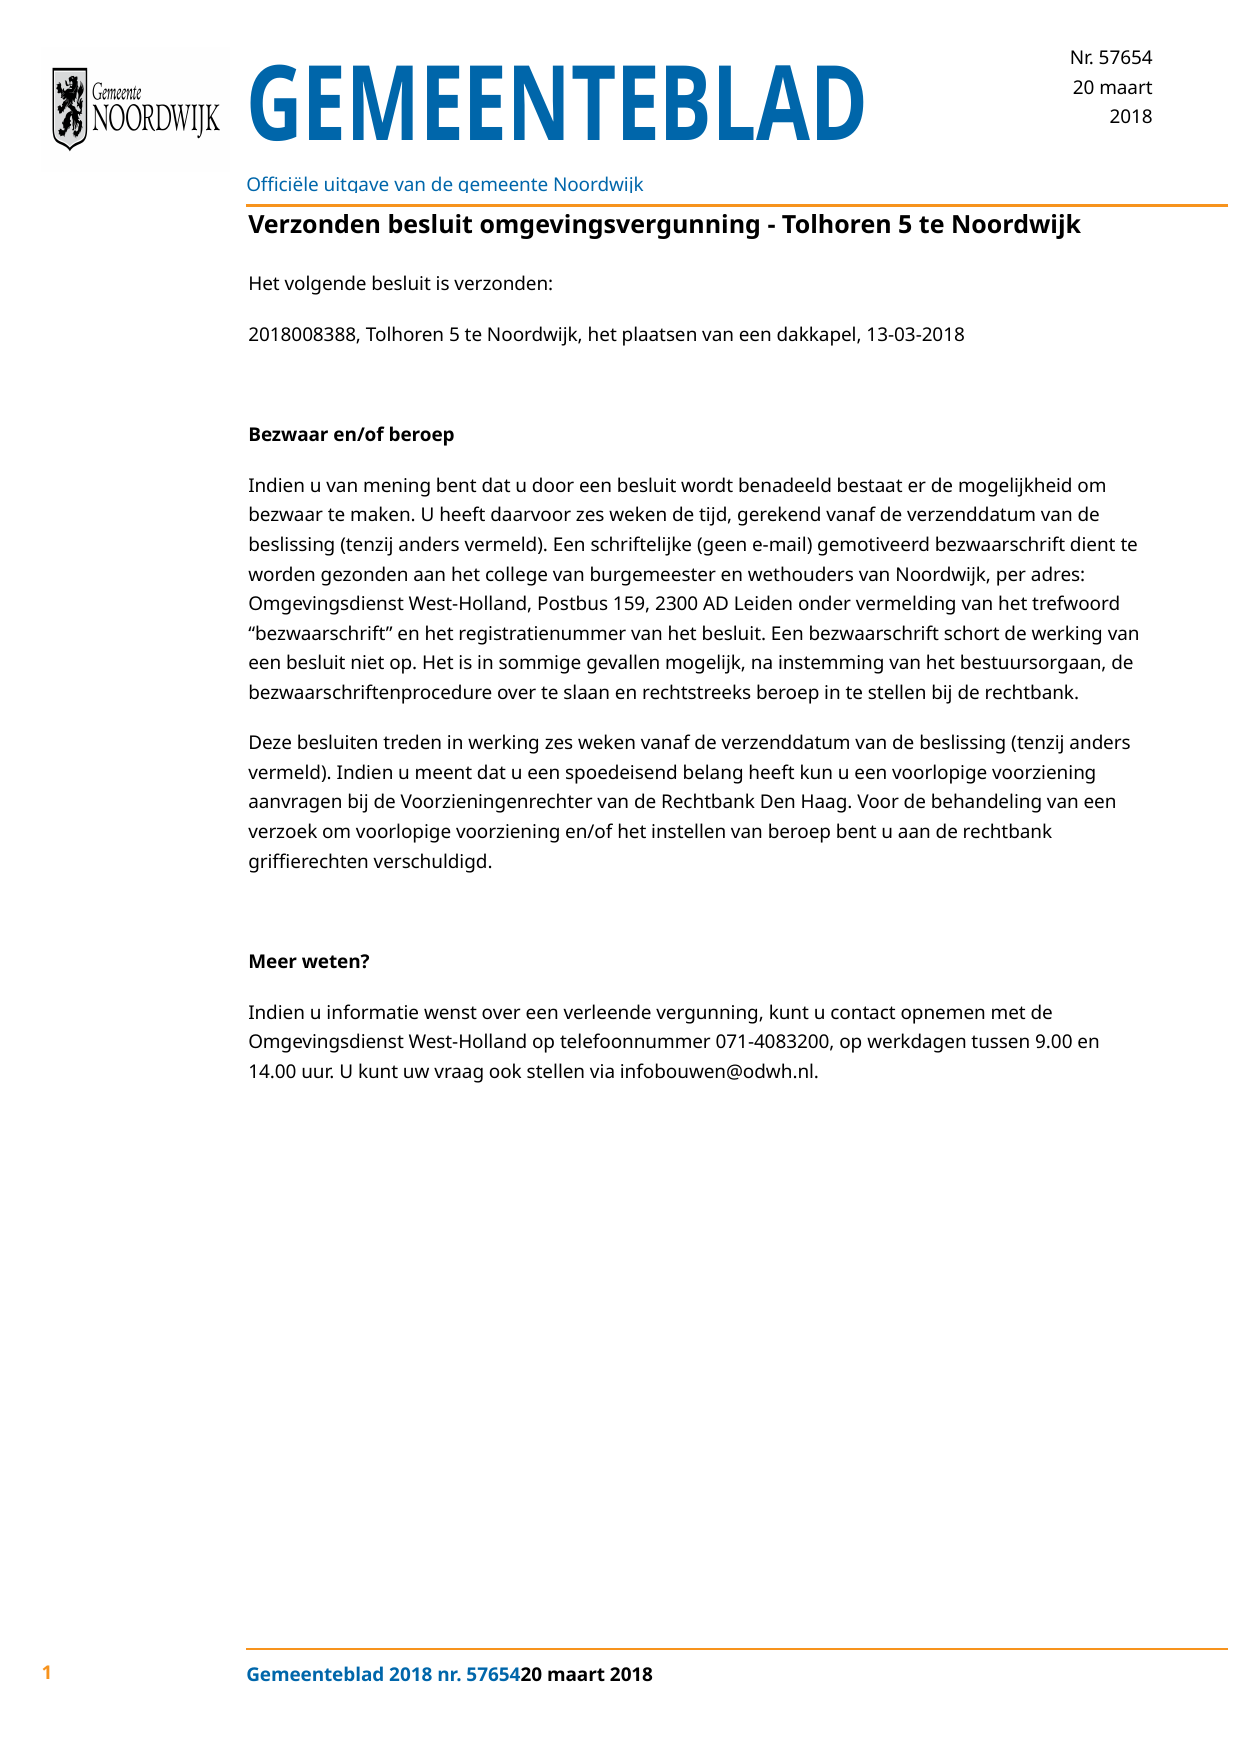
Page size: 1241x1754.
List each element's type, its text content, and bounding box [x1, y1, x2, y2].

text Meer weten? [248, 949, 1152, 974]
text Het volgende besluit is verzonden: [248, 270, 1152, 296]
text Bezwaar en/of beroep [248, 422, 1152, 447]
text Indien u informatie wenst over een verleende vergunning, kunt u contact opnemen met de Omgevingsdienst West-Holland op telefoonnummer 071-4083200, op werkdagen tussen 9.00 en 14.00 uur. U kunt uw vraag ook stellen via infobouwen@odwh.nl. [248, 999, 1152, 1084]
text Deze besluiten treden in werking zes weken vanaf de verzenddatum van de beslissing (tenzij anders vermeld). Indien u meent dat u een spoedeisend belang heeft kun u een voorlopige voorziening aanvragen bij de Voorzieningenrechter van de Rechtbank Den Haag. Voor de behandeling van een verzoek om voorlopige voorziening en/of het instellen van beroep bent u aan de rechtbank griffierechten verschuldigd. [248, 729, 1152, 873]
text 2018008388, Tolhoren 5 te Noordwijk, het plaatsen van een dakkapel, 13-03-2018 [248, 321, 1152, 346]
picture [41, 47, 231, 172]
text Verzonden besluit omgevingsvergunning - Tolhoren 5 te Noordwijk [248, 207, 1152, 241]
text Indien u van mening bent dat u door een besluit wordt benadeeld bestaat er de mogelijkheid om bezwaar te maken. U heeft daarvoor zes weken de tijd, gerekend vanaf de verzenddatum van de beslissing (tenzij anders vermeld). Een schriftelijke (geen e-mail) gemotiveerd bezwaarschrift dient te worden gezonden aan het college van burgemeester en wethouders van Noordwijk, per adres: Omgevingsdienst West-Holland, Postbus 159, 2300 AD Leiden onder vermelding van het trefwoord “bezwaarschrift” en het registratienummer van het besluit. Een bezwaarschrift schort de werking van een besluit niet op. Het is in sommige gevallen mogelijk, na instemming van het bestuursorgaan, de bezwaarschriftenprocedure over te slaan en rechtstreeks beroep in te stellen bij de rechtbank. [248, 472, 1152, 705]
